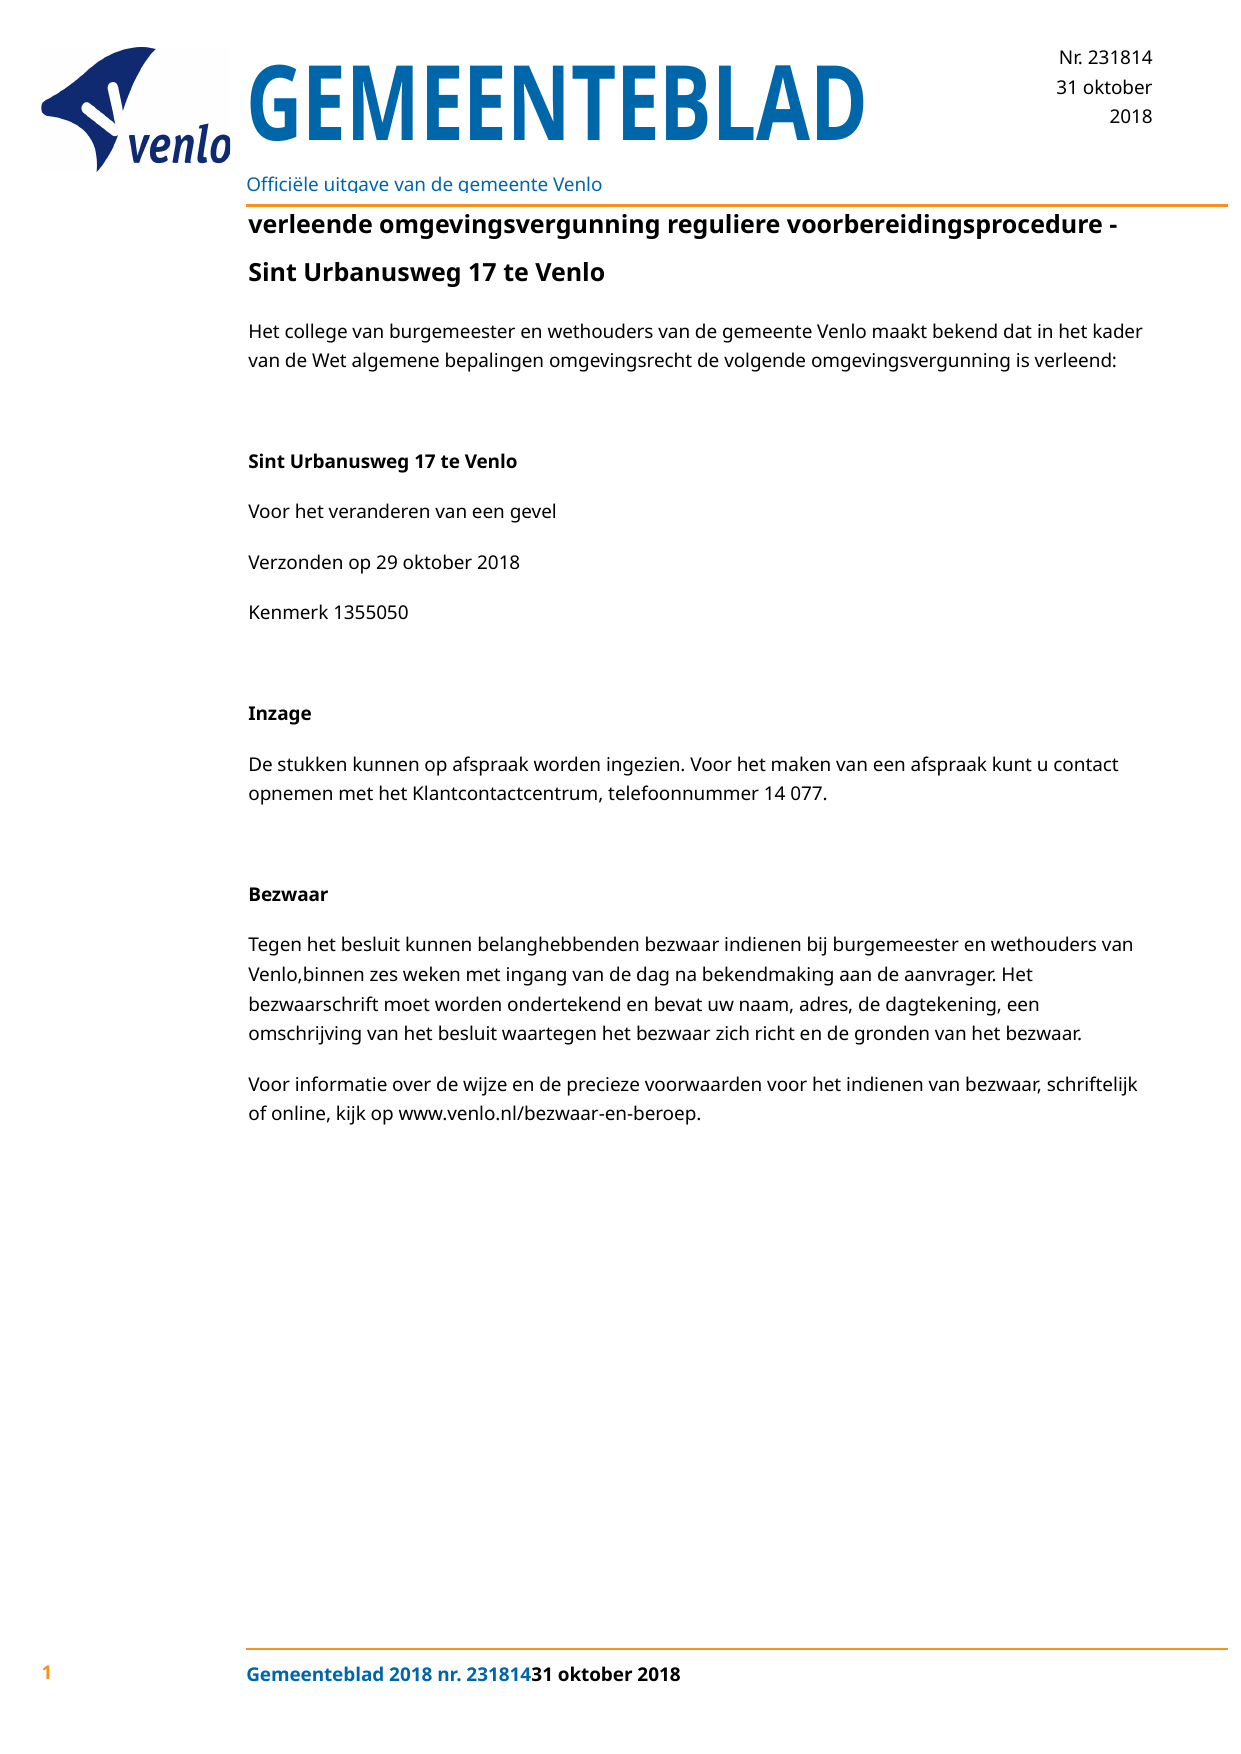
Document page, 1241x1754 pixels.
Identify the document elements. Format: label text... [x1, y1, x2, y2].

text Het college van burgemeester en wethouders van de gemeente Venlo maakt bekend dat in het kader van de Wet algemene bepalingen omgevingsrecht de volgende omgevingsvergunning is verleend: [248, 318, 1152, 373]
text Tegen het besluit kunnen belanghebbenden bezwaar indienen bij burgemeester en wethouders van Venlo,binnen zes weken met ingang van de dag na bekendmaking aan de aanvrager. Het bezwaarschrift moet worden ondertekend en bevat uw naam, adres, de dagtekening, een omschrijving van het besluit waartegen het bezwaar zich richt en de gronden van het bezwaar. [248, 932, 1152, 1046]
text Voor informatie over de wijze en de precieze voorwaarden voor het indienen van bezwaar, schriftelijk of online, kijk op www.venlo.nl/bezwaar-en-beroep. [248, 1071, 1152, 1126]
text Verzonden op 29 oktober 2018 [248, 549, 1152, 575]
text Bezwaar [248, 881, 1152, 907]
text Voor het veranderen van een gevel [248, 499, 1152, 524]
text verleende omgevingsvergunning reguliere voorbereidingsprocedure - Sint Urbanusweg 17 te Venlo [248, 207, 1152, 288]
picture [41, 47, 231, 172]
text Kenmerk 1355050 [248, 599, 1152, 625]
text Inzage [248, 700, 1152, 726]
text Sint Urbanusweg 17 te Venlo [248, 448, 1152, 474]
text De stukken kunnen op afspraak worden ingezien. Voor het maken van een afspraak kunt u contact opnemen met het Klantcontactcentrum, telefoonnummer 14 077. [248, 751, 1152, 806]
